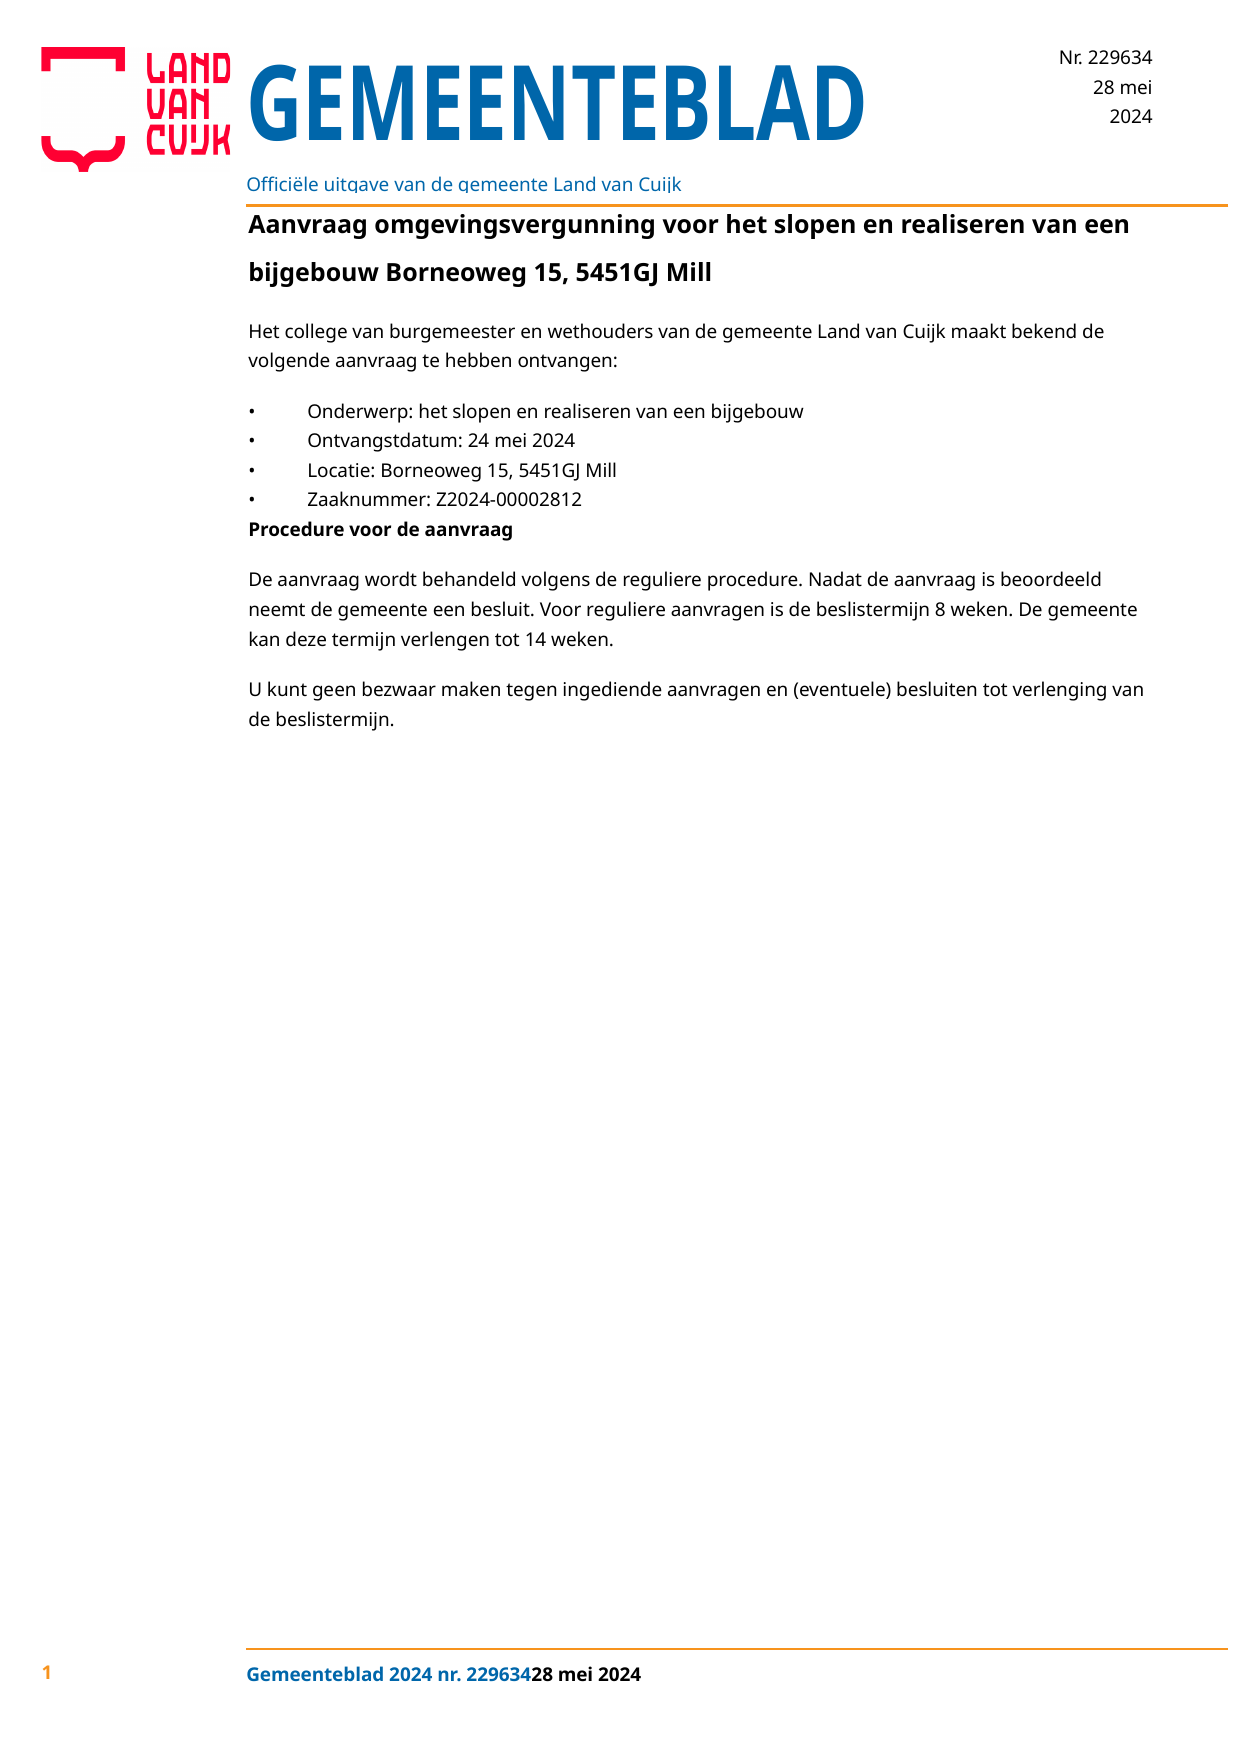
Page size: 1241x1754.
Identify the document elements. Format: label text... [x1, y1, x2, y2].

list Onderwerp: het slopen en realiseren van een bijgebouw [248, 398, 1152, 424]
text De aanvraag wordt behandeld volgens de reguliere procedure. Nadat de aanvraag is beoordeeld neemt de gemeente een besluit. Voor reguliere aanvragen is de beslistermijn 8 weken. De gemeente kan deze termijn verlengen tot 14 weken. [248, 567, 1152, 652]
list Zaaknummer: Z2024-00002812 [248, 487, 1152, 512]
text Aanvraag omgevingsvergunning voor het slopen en realiseren van een bijgebouw Borneoweg 15, 5451GJ Mill [248, 207, 1152, 288]
list Locatie: Borneoweg 15, 5451GJ Mill [248, 457, 1152, 483]
picture [41, 47, 231, 172]
list Ontvangstdatum: 24 mei 2024 [248, 427, 1152, 453]
text U kunt geen bezwaar maken tegen ingediende aanvragen en (eventuele) besluiten tot verlenging van de beslistermijn. [248, 676, 1152, 732]
text Het college van burgemeester en wethouders van de gemeente Land van Cuijk maakt bekend de volgende aanvraag te hebben ontvangen: [248, 318, 1152, 373]
text Procedure voor de aanvraag [248, 516, 1152, 542]
